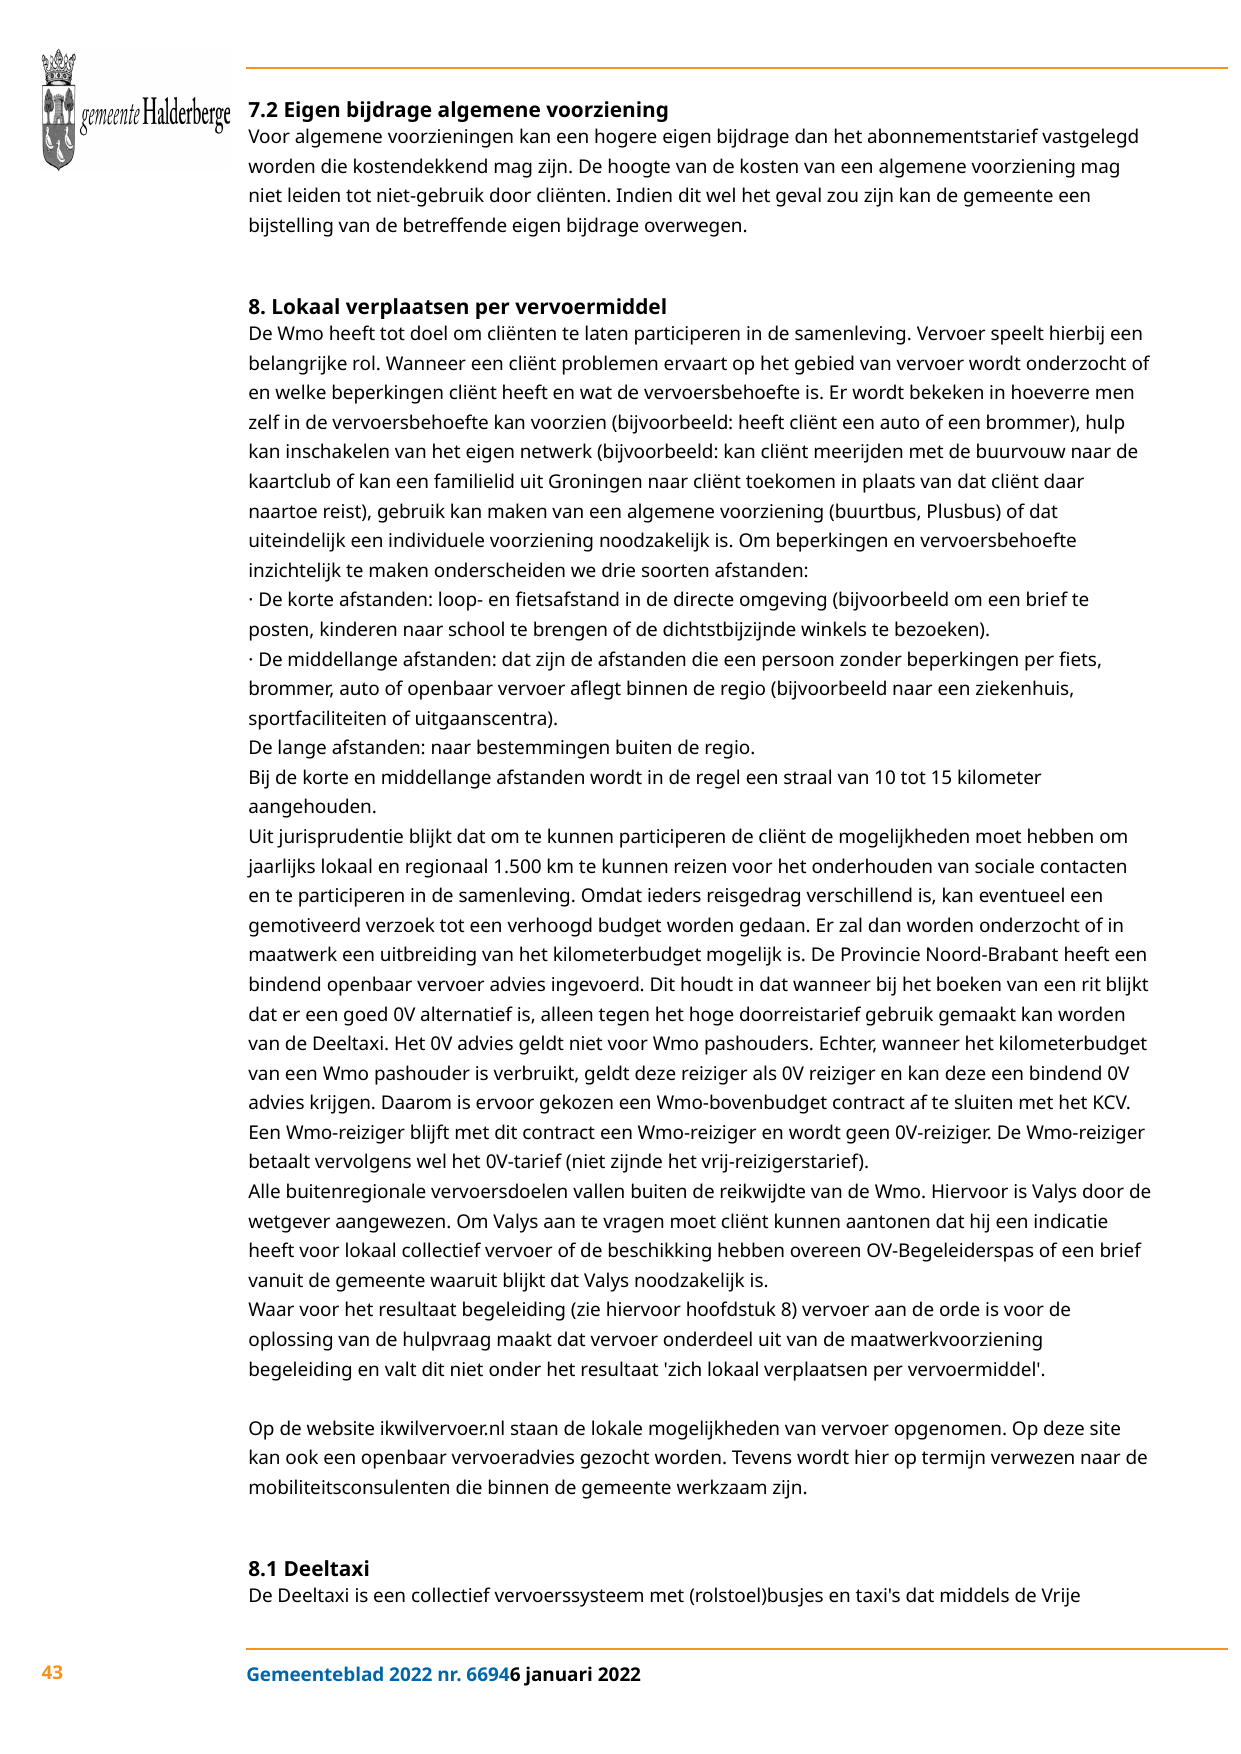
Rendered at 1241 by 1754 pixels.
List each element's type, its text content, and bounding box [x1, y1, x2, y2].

text Voor algemene voorzieningen kan een hogere eigen bijdrage dan het abonnementstarief vastgelegd worden die kostendekkend mag zijn. De hoogte van de kosten van een algemene voorziening mag niet leiden tot niet-gebruik door cliënten. Indien dit wel het geval zou zijn kan de gemeente een bijstelling van de betreffende eigen bijdrage overwegen. [248, 123, 1152, 238]
text 7.2 Eigen bijdrage algemene voorziening [248, 95, 1152, 123]
picture [41, 47, 231, 172]
text 8. Lokaal verplaatsen per vervoermiddel [248, 292, 1152, 320]
text De Wmo heeft tot doel om cliënten te laten participeren in de samenleving. Vervoer speelt hierbij een belangrijke rol. Wanneer een cliënt problemen ervaart op het gebied van vervoer wordt onderzocht of en welke beperkingen cliënt heeft en wat de vervoersbehoefte is. Er wordt bekeken in hoeverre men zelf in de vervoersbehoefte kan voorzien (bijvoorbeeld: heeft cliënt een auto of een brommer), hulp kan inschakelen van het eigen netwerk (bijvoorbeeld: kan cliënt meerijden met de buurvouw naar de kaartclub of kan een familielid uit Groningen naar cliënt toekomen in plaats van dat cliënt daar naartoe reist), gebruik kan maken van een algemene voorziening (buurtbus, Plusbus) of dat uiteindelijk een individuele voorziening noodzakelijk is. Om beperkingen en vervoersbehoefte inzichtelijk te maken onderscheiden we drie soorten afstanden: [248, 320, 1152, 583]
text Alle buitenregionale vervoersdoelen vallen buiten de reikwijdte van de Wmo. Hiervoor is Valys door de wetgever aangewezen. Om Valys aan te vragen moet cliënt kunnen aantonen dat hij een indicatie heeft voor lokaal collectief vervoer of de beschikking hebben overeen OV-Begeleiderspas of een brief vanuit de gemeente waaruit blijkt dat Valys noodzakelijk is. [248, 1178, 1152, 1293]
text De lange afstanden: naar bestemmingen buiten de regio. [248, 734, 1152, 760]
text · De middellange afstanden: dat zijn de afstanden die een persoon zonder beperkingen per fiets, brommer, auto of openbaar vervoer aflegt binnen de regio (bijvoorbeeld naar een ziekenhuis, sportfaciliteiten of uitgaanscentra). [248, 646, 1152, 731]
text Waar voor het resultaat begeleiding (zie hiervoor hoofdstuk 8) vervoer aan de orde is voor de oplossing van de hulpvraag maakt dat vervoer onderdeel uit van de maatwerkvoorziening begeleiding en valt dit niet onder het resultaat 'zich lokaal verplaatsen per vervoermiddel'. [248, 1297, 1152, 1382]
text 8.1 Deeltaxi [248, 1554, 1152, 1583]
text Uit jurisprudentie blijkt dat om te kunnen participeren de cliënt de mogelijkheden moet hebben om jaarlijks lokaal en regionaal 1.500 km te kunnen reizen voor het onderhouden van sociale contacten en te participeren in de samenleving. Omdat ieders reisgedrag verschillend is, kan eventueel een gemotiveerd verzoek tot een verhoogd budget worden gedaan. Er zal dan worden onderzocht of in maatwerk een uitbreiding van het kilometerbudget mogelijk is. De Provincie Noord-Brabant heeft een bindend openbaar vervoer advies ingevoerd. Dit houdt in dat wanneer bij het boeken van een rit blijkt dat er een goed 0V alternatief is, alleen tegen het hoge doorreistarief gebruik gemaakt kan worden van de Deeltaxi. Het 0V advies geldt niet voor Wmo pashouders. Echter, wanneer het kilometerbudget van een Wmo pashouder is verbruikt, geldt deze reiziger als 0V reiziger en kan deze een bindend 0V advies krijgen. Daarom is ervoor gekozen een Wmo-bovenbudget contract af te sluiten met het KCV. Een Wmo-reiziger blijft met dit contract een Wmo-reiziger en wordt geen 0V-reiziger. De Wmo-reiziger betaalt vervolgens wel het 0V-tarief (niet zijnde het vrij-reizigerstarief). [248, 823, 1152, 1174]
text Bij de korte en middellange afstanden wordt in de regel een straal van 10 tot 15 kilometer aangehouden. [248, 764, 1152, 819]
text · De korte afstanden: loop- en fietsafstand in de directe omgeving (bijvoorbeeld om een brief te posten, kinderen naar school te brengen of de dichtstbijzijnde winkels te bezoeken). [248, 587, 1152, 642]
text De Deeltaxi is een collectief vervoerssysteem met (rolstoel)busjes en taxi's dat middels de Vrije [248, 1583, 1152, 1608]
text Op de website ikwilvervoer.nl staan de lokale mogelijkheden van vervoer opgenomen. Op deze site kan ook een openbaar vervoeradvies gezocht worden. Tevens wordt hier op termijn verwezen naar de mobiliteitsconsulenten die binnen de gemeente werkzaam zijn. [248, 1415, 1152, 1500]
